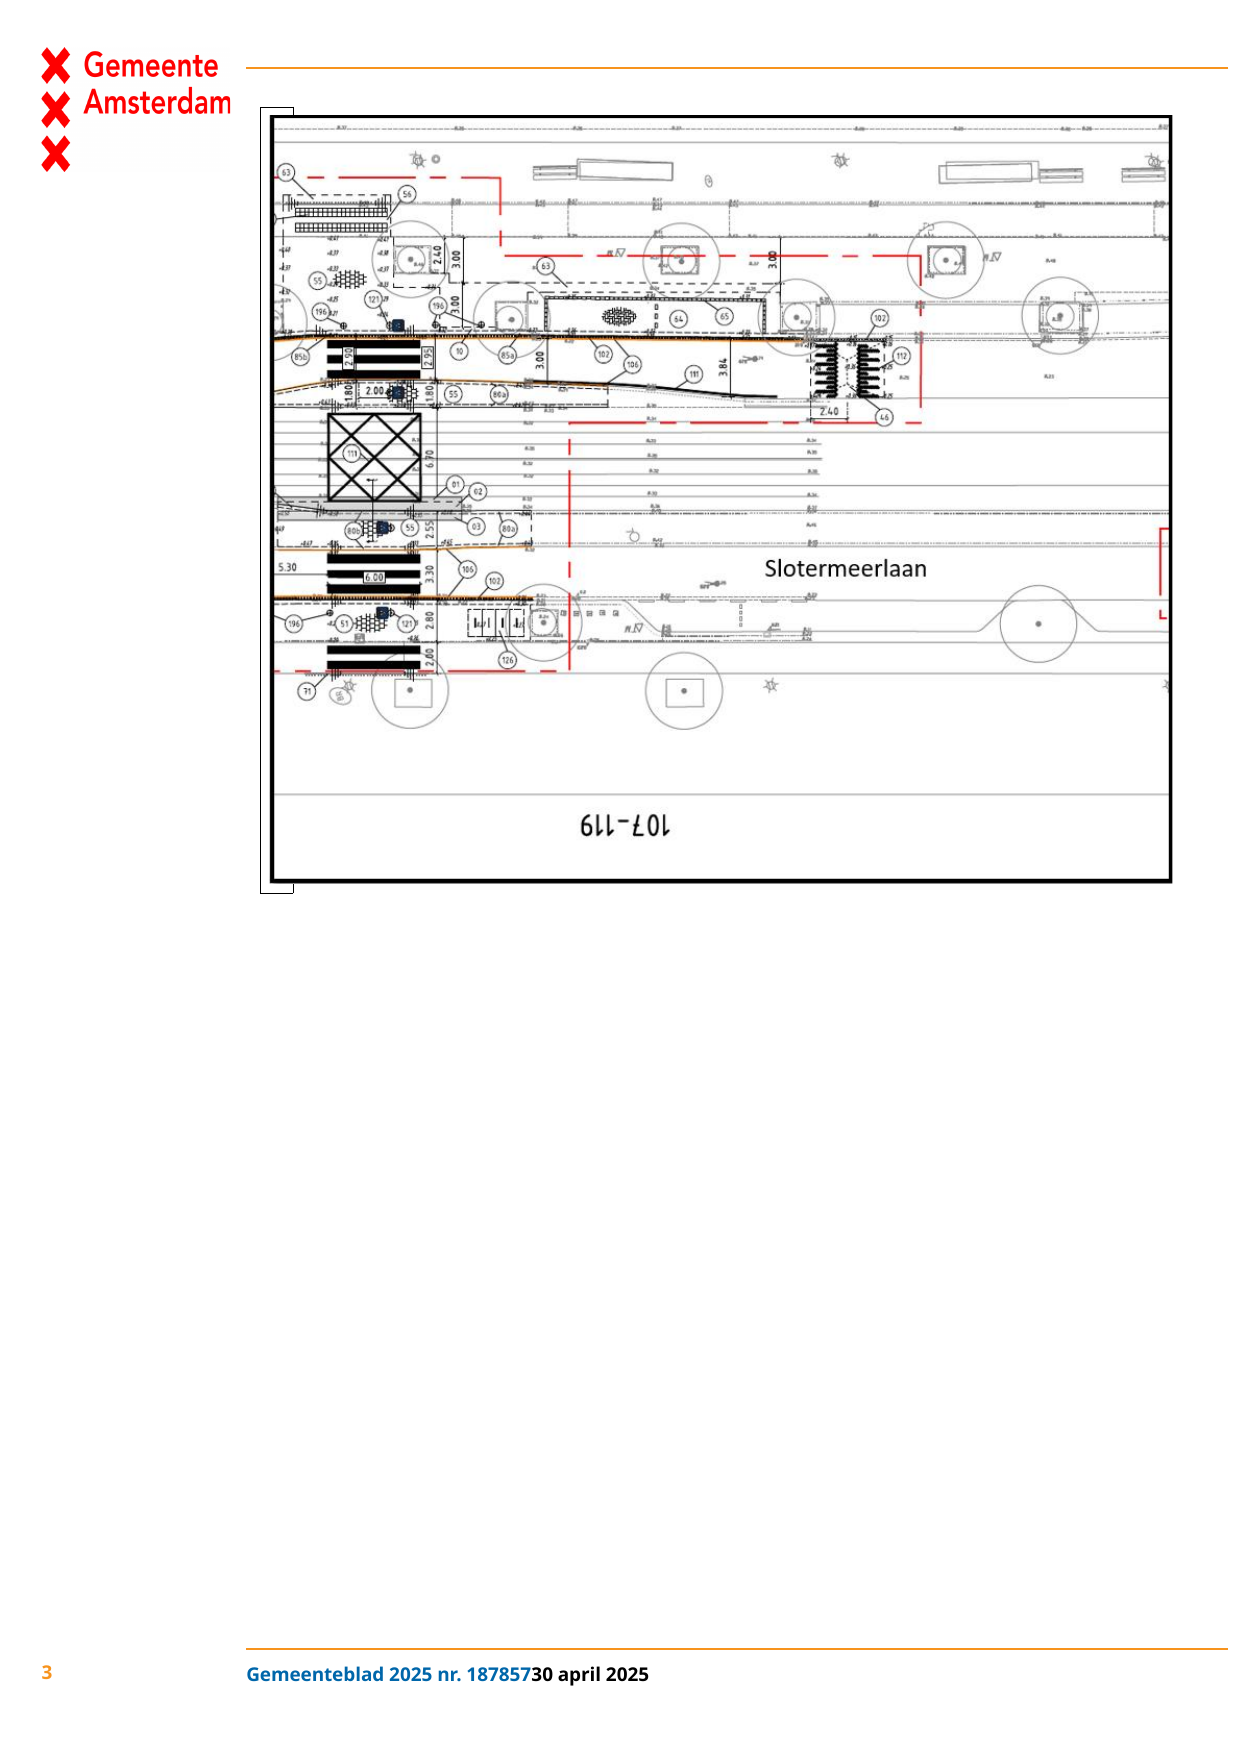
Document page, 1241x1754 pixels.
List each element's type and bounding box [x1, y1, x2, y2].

picture [41, 47, 231, 172]
picture [268, 115, 1173, 884]
